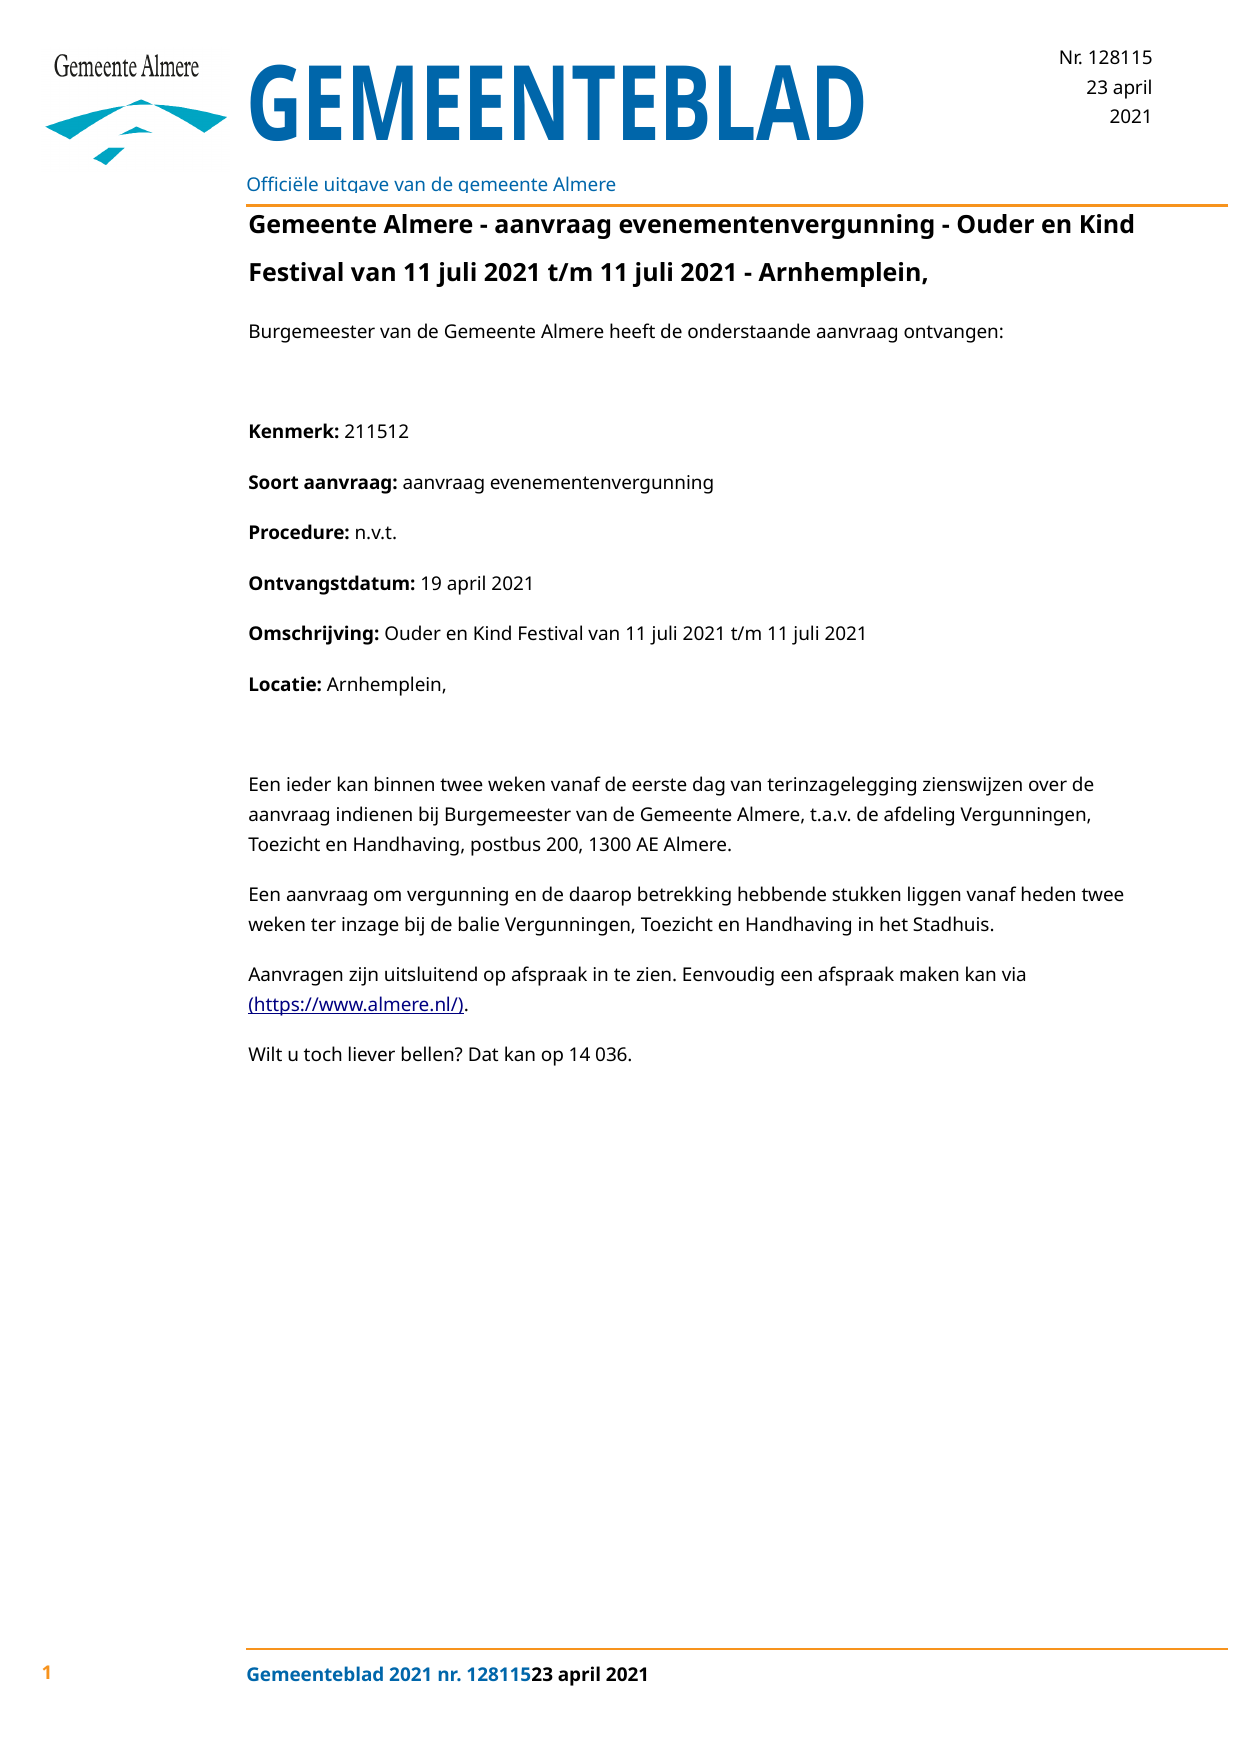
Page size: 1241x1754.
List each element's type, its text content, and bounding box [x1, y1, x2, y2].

text Procedure: n.v.t. [248, 519, 1152, 545]
text Een aanvraag om vergunning en de daarop betrekking hebbende stukken liggen vanaf heden twee weken ter inzage bij de balie Vergunningen, Toezicht en Handhaving in het Stadhuis. [248, 881, 1152, 937]
text Soort aanvraag: aanvraag evenementenvergunning [248, 469, 1152, 495]
text Locatie: Arnhemplein, [248, 671, 1152, 697]
text Kenmerk: 211512 [248, 419, 1152, 444]
picture [41, 47, 231, 172]
text Een ieder kan binnen twee weken vanaf de eerste dag van terinzagelegging zienswijzen over de aanvraag indienen bij Burgemeester van de Gemeente Almere, t.a.v. de afdeling Vergunningen, Toezicht en Handhaving, postbus 200, 1300 AE Almere. [248, 772, 1152, 857]
text Wilt u toch liever bellen? Dat kan op 14 036. [248, 1041, 1152, 1067]
text Gemeente Almere - aanvraag evenementenvergunning - Ouder en Kind Festival van 11 juli 2021 t/m 11 juli 2021 - Arnhemplein, [248, 207, 1152, 288]
text Burgemeester van de Gemeente Almere heeft de onderstaande aanvraag ontvangen: [248, 318, 1152, 344]
text Omschrijving: Ouder en Kind Festival van 11 juli 2021 t/m 11 juli 2021 [248, 620, 1152, 646]
text Ontvangstdatum: 19 april 2021 [248, 570, 1152, 596]
text Aanvragen zijn uitsluitend op afspraak in te zien. Eenvoudig een afspraak maken kan via (https://www.almere.nl/). [248, 961, 1152, 1017]
